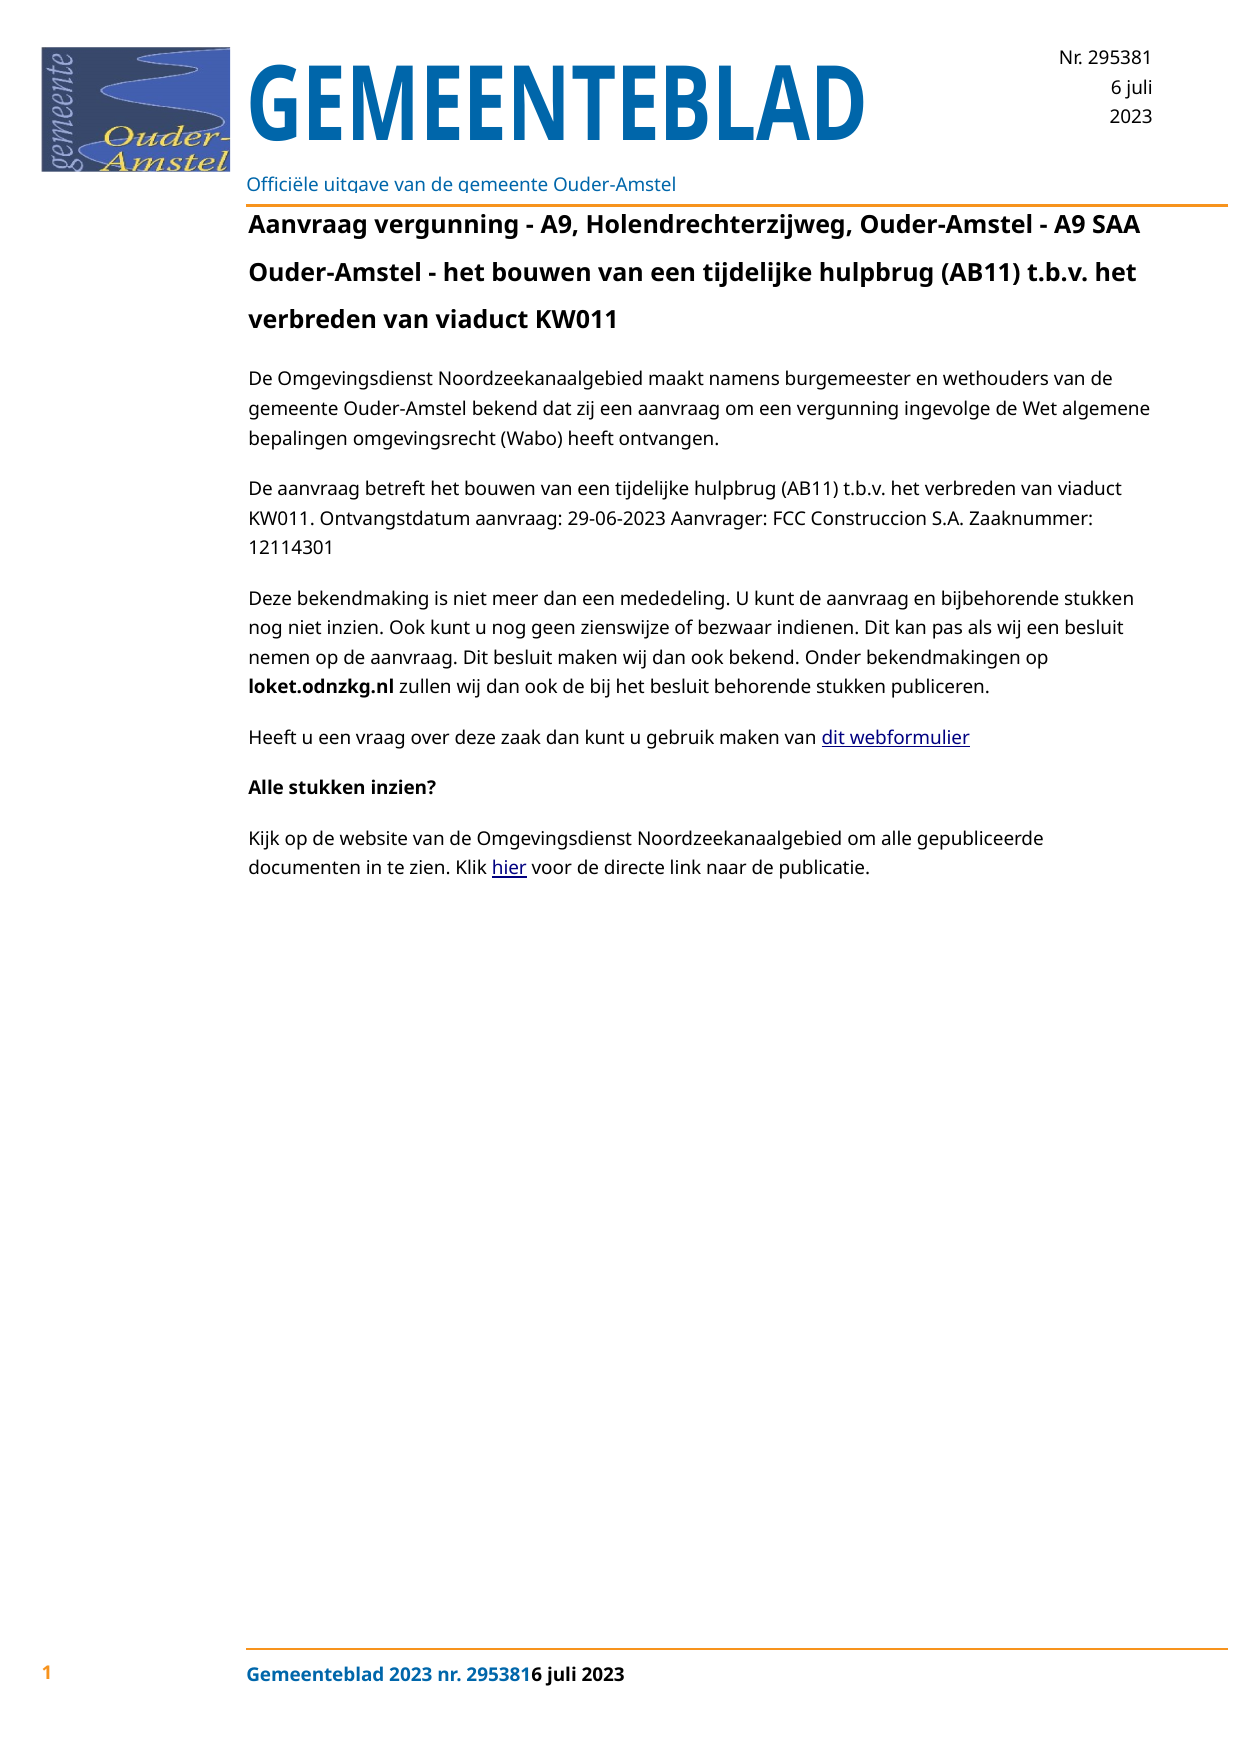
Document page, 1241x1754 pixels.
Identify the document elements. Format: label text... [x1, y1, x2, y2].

text Deze bekendmaking is niet meer dan een mededeling. U kunt de aanvraag en bijbehorende stukken nog niet inzien. Ook kunt u nog geen zienswijze of bezwaar indienen. Dit kan pas als wij een besluit nemen op de aanvraag. Dit besluit maken wij dan ook bekend. Onder bekendmakingen op loket.odnzkg.nl zullen wij dan ook de bij het besluit behorende stukken publiceren. [248, 585, 1152, 699]
text Kijk op de website van de Omgevingsdienst Noordzeekanaalgebied om alle gepubliceerde documenten in te zien. Klik hier voor de directe link naar de publicatie. [248, 825, 1152, 880]
text Aanvraag vergunning - A9, Holendrechterzijweg, Ouder-Amstel - A9 SAA Ouder-Amstel - het bouwen van een tijdelijke hulpbrug (AB11) t.b.v. het verbreden van viaduct KW011 [248, 207, 1152, 336]
text Heeft u een vraag over deze zaak dan kunt u gebruik maken van dit webformulier [248, 724, 1152, 749]
picture [41, 47, 231, 172]
text De Omgevingsdienst Noordzeekanaalgebied maakt namens burgemeester en wethouders van de gemeente Ouder-Amstel bekend dat zij een aanvraag om een vergunning ingevolge de Wet algemene bepalingen omgevingsrecht (Wabo) heeft ontvangen. [248, 366, 1152, 450]
text Alle stukken inzien? [248, 774, 1152, 800]
text De aanvraag betreft het bouwen van een tijdelijke hulpbrug (AB11) t.b.v. het verbreden van viaduct KW011. Ontvangstdatum aanvraag: 29-06-2023 Aanvrager: FCC Construccion S.A. Zaaknummer: 12114301 [248, 475, 1152, 560]
